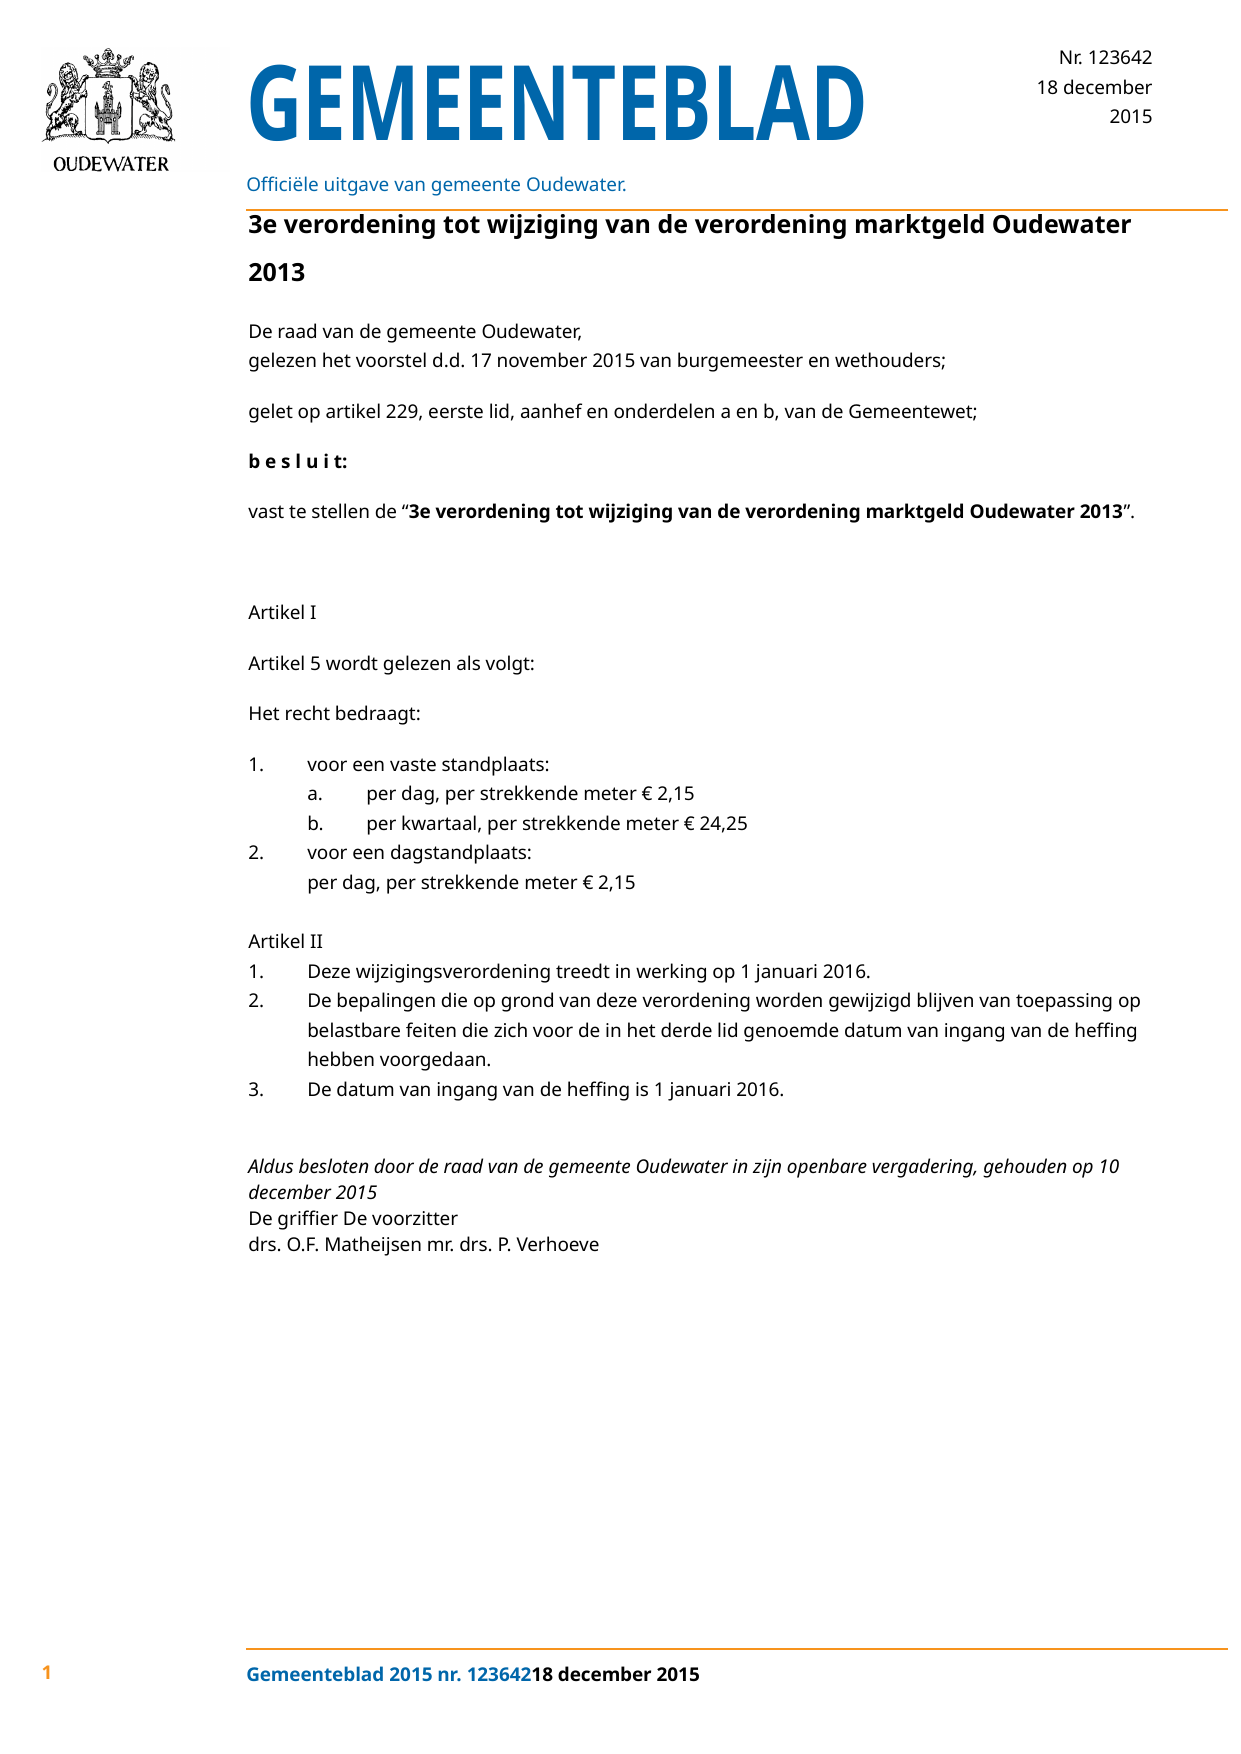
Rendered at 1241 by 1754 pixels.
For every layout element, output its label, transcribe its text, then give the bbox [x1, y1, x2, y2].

list voor een vaste standplaats: [248, 751, 1152, 777]
text vast te stellen de “3e verordening tot wijziging van de verordening marktgeld Oudewater 2013”. [248, 499, 1152, 524]
list De bepalingen die op grond van deze verordening worden gewijzigd blijven van toepassing op belastbare feiten die zich voor de in het derde lid genoemde datum van ingang van de heffing hebben voorgedaan. [248, 987, 1152, 1072]
text drs. O.F. Matheijsen mr. drs. P. Verhoeve [248, 1231, 1152, 1257]
list per dag, per strekkende meter € 2,15 [307, 780, 1152, 806]
text b e s l u i t: [248, 448, 1152, 474]
text Aldus besloten door de raad van de gemeente Oudewater in zijn openbare vergadering, gehouden op 10 december 2015 [248, 1154, 1152, 1205]
text Artikel 5 wordt gelezen als volgt: [248, 650, 1152, 676]
text De raad van de gemeente Oudewater, [248, 318, 1152, 344]
list De datum van ingang van de heffing is 1 januari 2016. [248, 1076, 1152, 1102]
text De griffier De voorzitter [248, 1205, 1152, 1231]
list per kwartaal, per strekkende meter € 24,25 [307, 810, 1152, 836]
text Artikel I [248, 599, 1152, 625]
list voor een dagstandplaats: [248, 839, 1152, 865]
text 3e verordening tot wijziging van de verordening marktgeld Oudewater 2013 [248, 211, 1152, 288]
list per dag, per strekkende meter € 2,15 [248, 869, 1152, 895]
text Het recht bedraagt: [248, 700, 1152, 726]
list Deze wijzigingsverordening treedt in werking op 1 januari 2016. [248, 958, 1152, 984]
picture [41, 47, 231, 172]
text gelet op artikel 229, eerste lid, aanhef en onderdelen a en b, van de Gemeentewet; [248, 398, 1152, 424]
text gelezen het voorstel d.d. 17 november 2015 van burgemeester en wethouders; [248, 347, 1152, 373]
text Artikel II [248, 928, 1152, 954]
